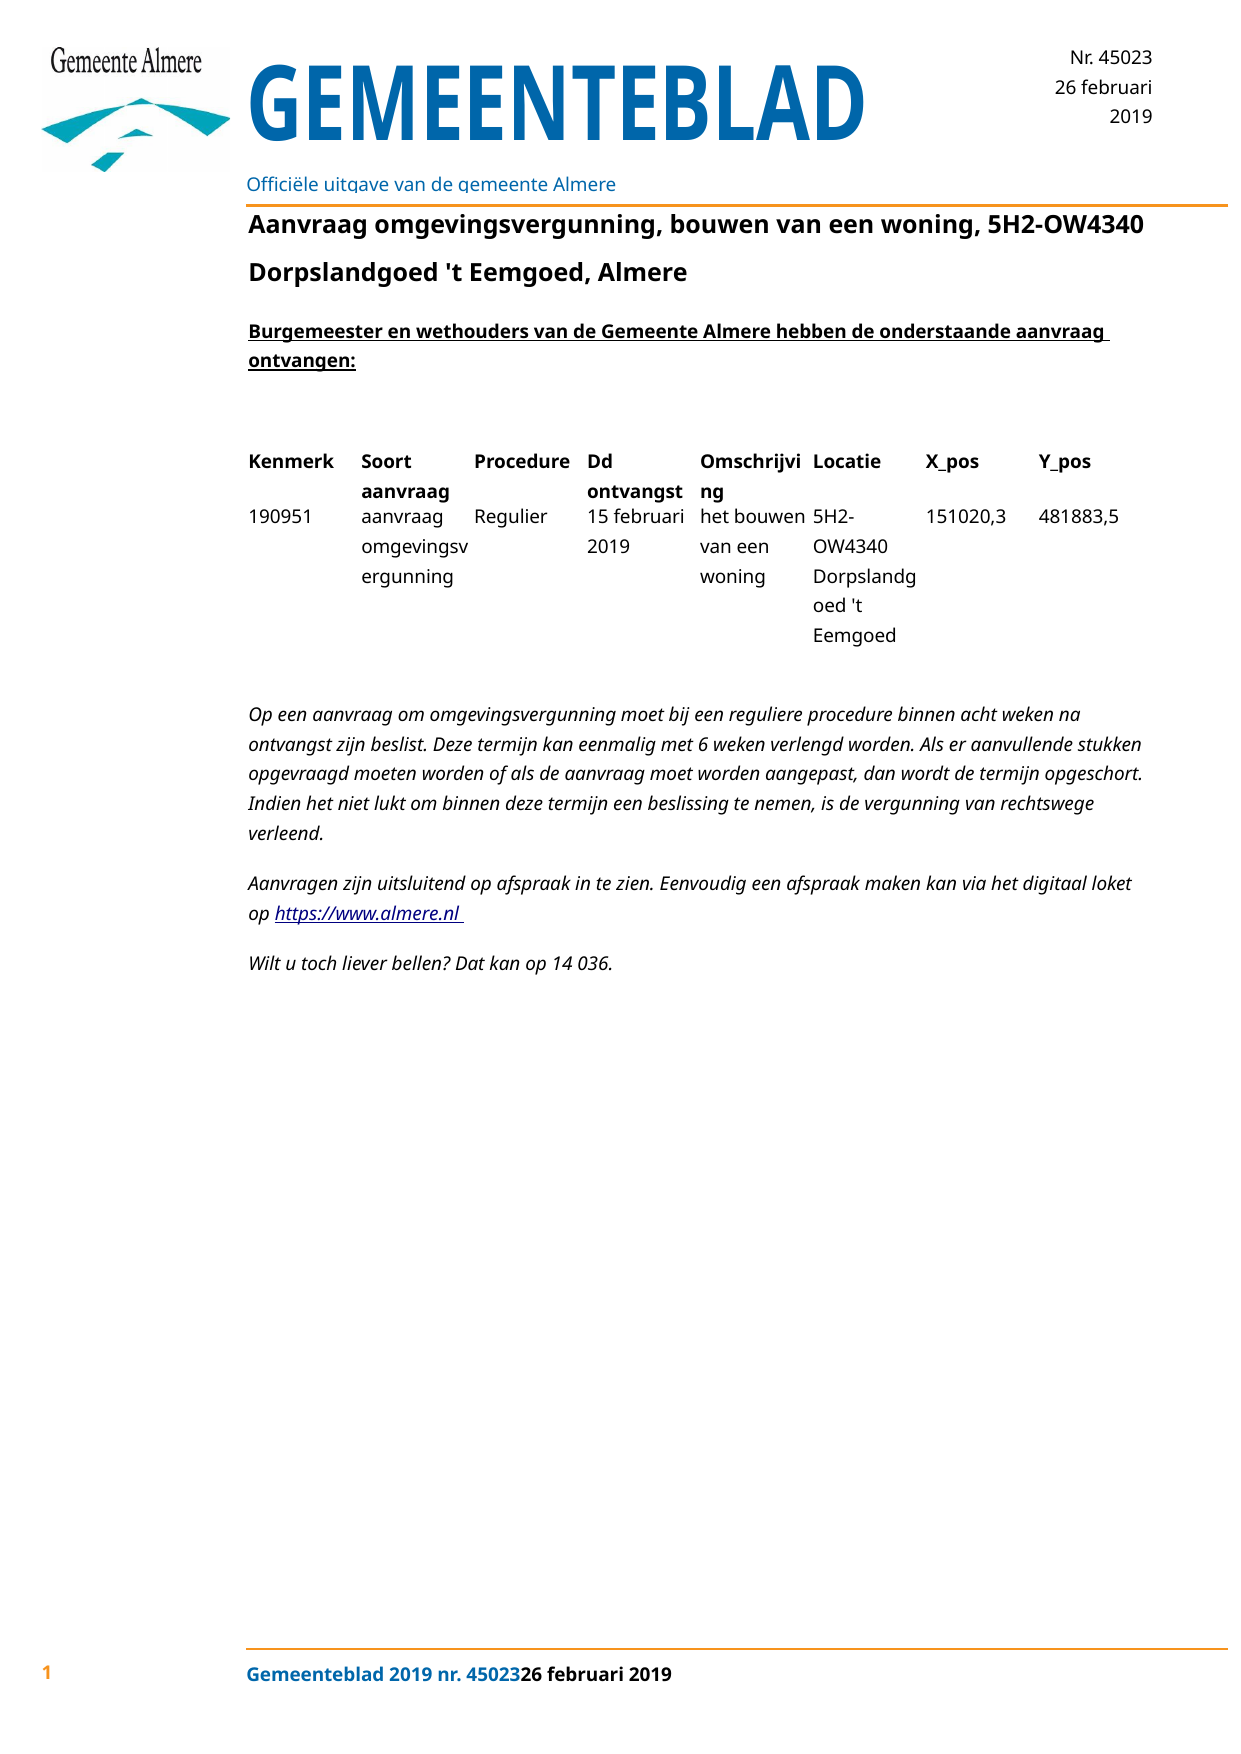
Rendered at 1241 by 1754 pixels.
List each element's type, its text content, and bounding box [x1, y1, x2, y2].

text Op een aanvraag om omgevingsvergunning moet bij een reguliere procedure binnen acht weken na ontvangst zijn beslist. Deze termijn kan eenmalig met 6 weken verlengd worden. Als er aanvullende stukken opgevraagd moeten worden of als de aanvraag moet worden aangepast, dan wordt de termijn opgeschort. Indien het niet lukt om binnen deze termijn een beslissing te nemen, is de vergunning van rechtswege verleend. [248, 701, 1152, 846]
table_header X_pos [926, 449, 1038, 504]
table_header Soort aanvraag [361, 449, 474, 504]
table_cell 5H2-OW4340 Dorpslandgoed 't Eemgoed [813, 504, 926, 648]
table_cell aanvraag omgevingsvergunning [361, 504, 474, 648]
table_header Kenmerk [248, 449, 361, 504]
table_header Omschrijving [700, 449, 813, 504]
table_cell Regulier [474, 504, 587, 648]
table_cell 481883,5 [1039, 504, 1152, 648]
text Aanvragen zijn uitsluitend op afspraak in te zien. Eenvoudig een afspraak maken kan via het digitaal loket op https://www.almere.nl [248, 870, 1152, 926]
text Aanvraag omgevingsvergunning, bouwen van een woning, 5H2-OW4340 Dorpslandgoed 't Eemgoed, Almere [248, 207, 1152, 288]
picture [41, 47, 231, 172]
table_header Dd ontvangst [587, 449, 700, 504]
table_header Procedure [474, 449, 587, 504]
text Burgemeester en wethouders van de Gemeente Almere hebben de onderstaande aanvraag ontvangen: [248, 318, 1152, 373]
table_cell het bouwen van een woning [700, 504, 813, 648]
table_header Locatie [813, 449, 926, 504]
table_cell 15 februari 2019 [587, 504, 700, 648]
table_cell 151020,3 [926, 504, 1038, 648]
table_cell 190951 [248, 504, 361, 648]
table_header Y_pos [1039, 449, 1152, 504]
text Wilt u toch liever bellen? Dat kan op 14 036. [248, 950, 1152, 976]
